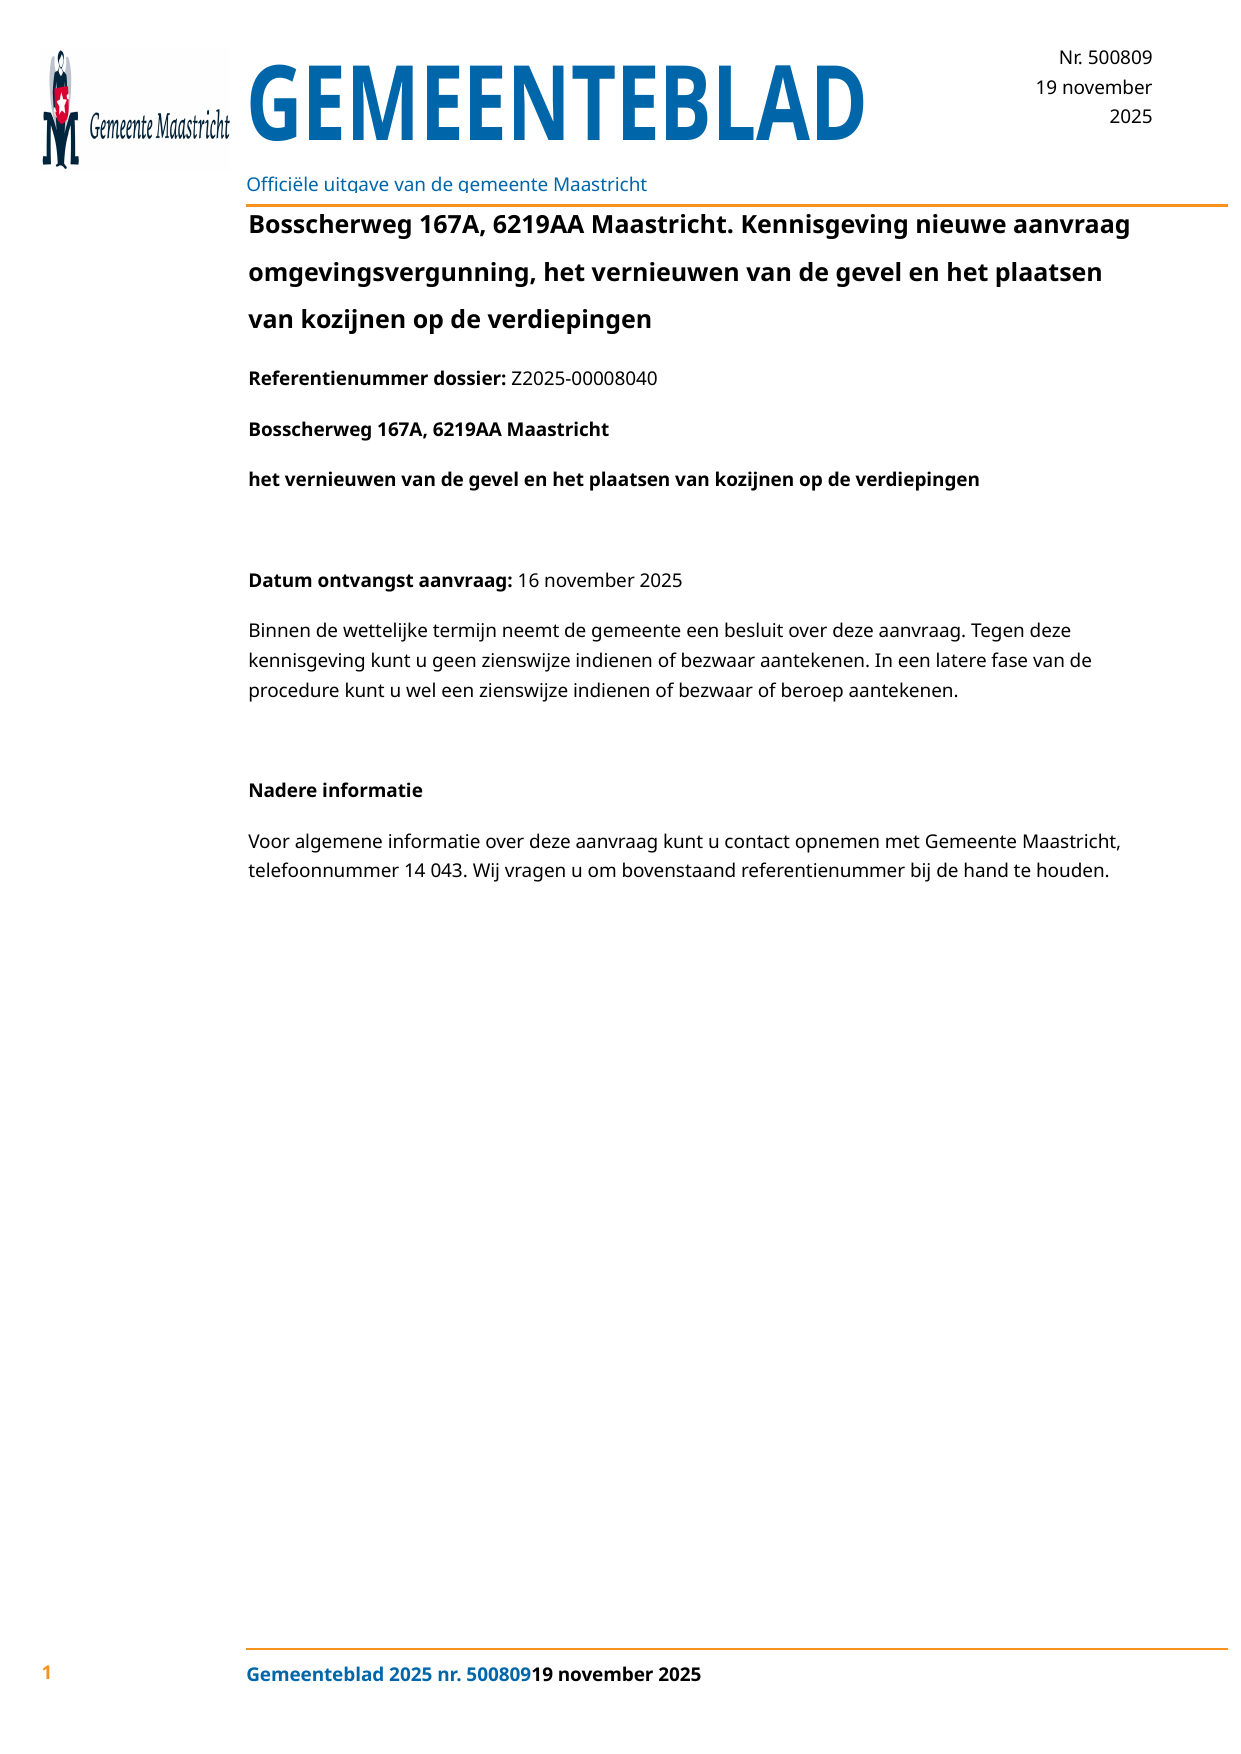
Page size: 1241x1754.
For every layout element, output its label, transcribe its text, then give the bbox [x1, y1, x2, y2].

text Bosscherweg 167A, 6219AA Maastricht [248, 416, 1152, 442]
text Voor algemene informatie over deze aanvraag kunt u contact opnemen met Gemeente Maastricht, telefoonnummer 14 043. Wij vragen u om bovenstaand referentienummer bij de hand te houden. [248, 828, 1152, 883]
picture [41, 47, 231, 172]
text Binnen de wettelijke termijn neemt de gemeente een besluit over deze aanvraag. Tegen deze kennisgeving kunt u geen zienswijze indienen of bezwaar aantekenen. In een latere fase van de procedure kunt u wel een zienswijze indienen of bezwaar of beroep aantekenen. [248, 618, 1152, 702]
text Referentienummer dossier: Z2025-00008040 [248, 366, 1152, 391]
text Datum ontvangst aanvraag: 16 november 2025 [248, 567, 1152, 593]
text Nadere informatie [248, 778, 1152, 803]
text het vernieuwen van de gevel en het plaatsen van kozijnen op de verdiepingen [248, 466, 1152, 492]
text Bosscherweg 167A, 6219AA Maastricht. Kennisgeving nieuwe aanvraag omgevingsvergunning, het vernieuwen van de gevel en het plaatsen van kozijnen op de verdiepingen [248, 207, 1152, 336]
